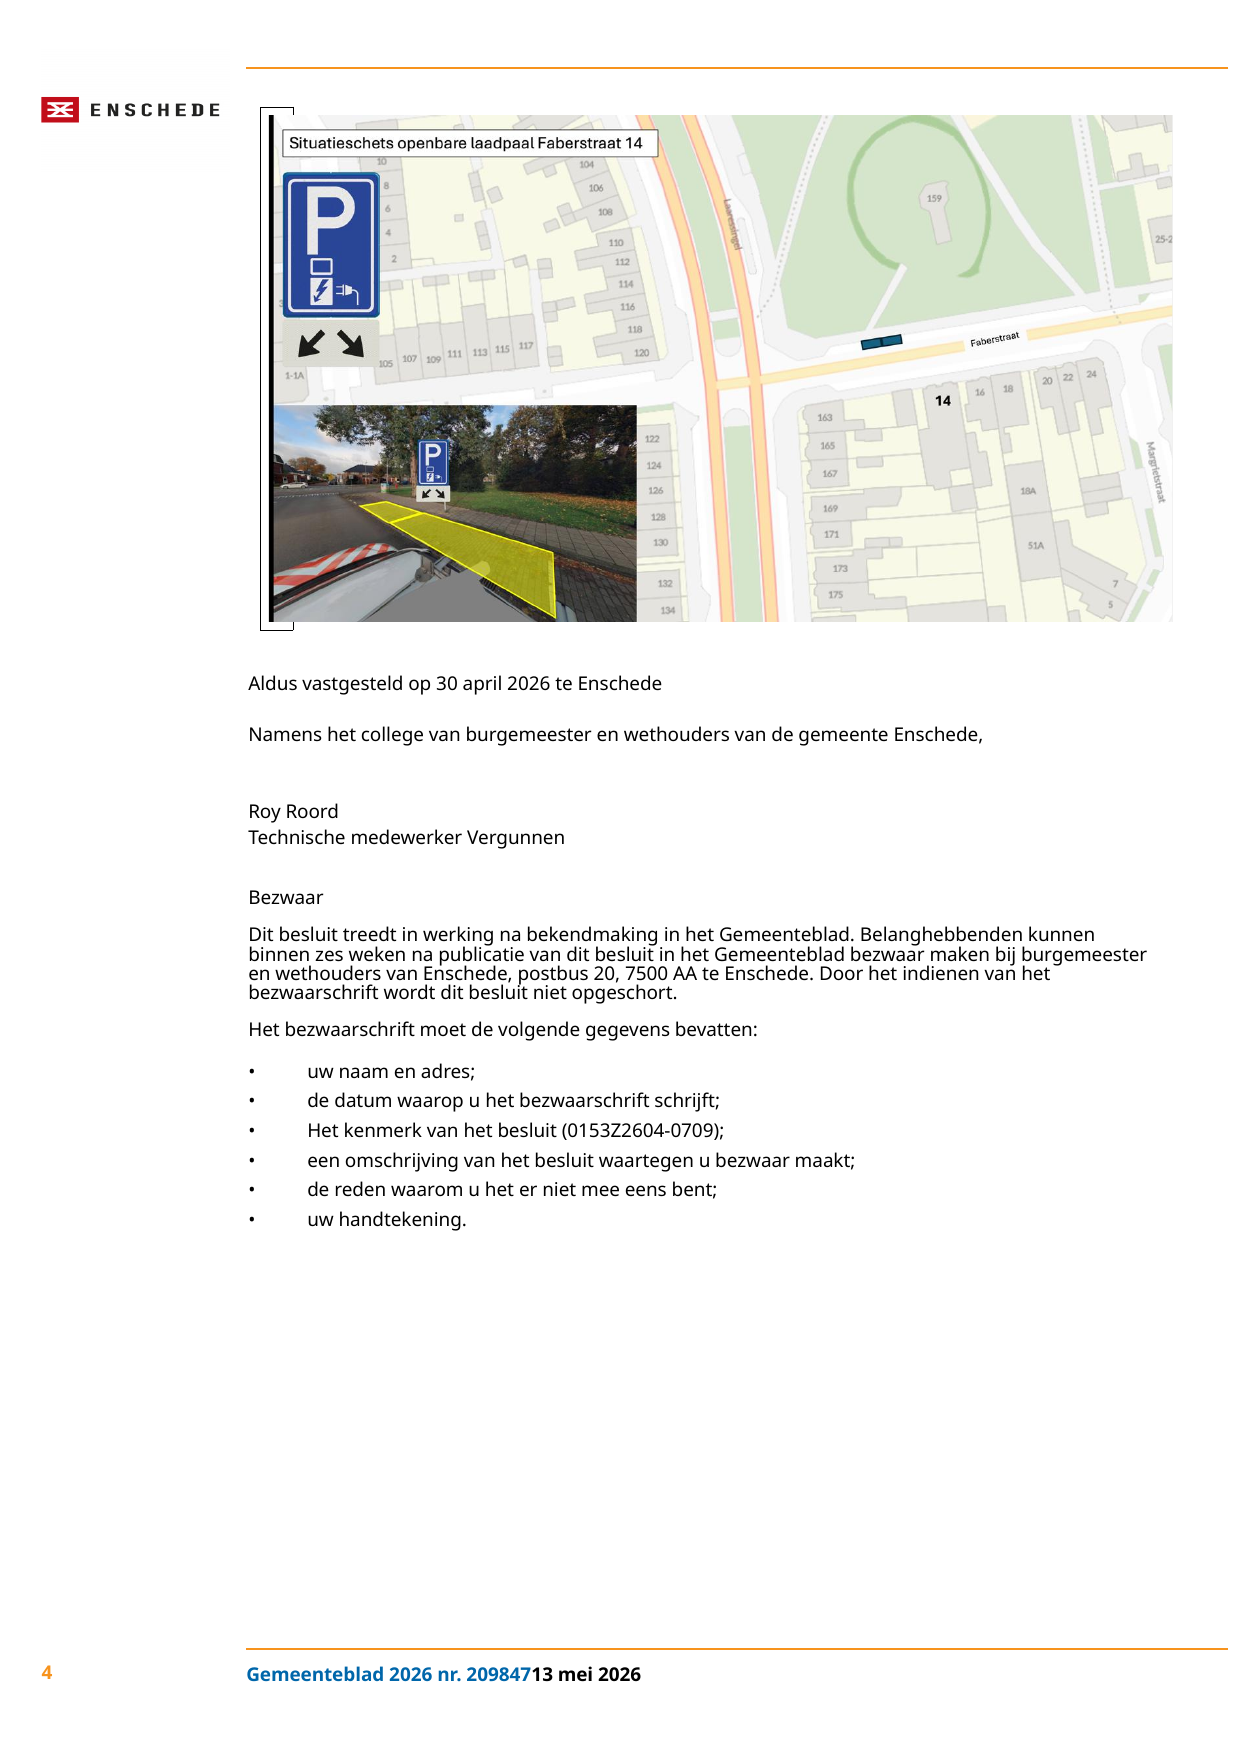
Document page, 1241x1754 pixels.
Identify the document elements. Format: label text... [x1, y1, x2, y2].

list de reden waarom u het er niet mee eens bent; [248, 1176, 1152, 1202]
text Aldus vastgesteld op 30 april 2026 te Enschede [248, 670, 1152, 696]
picture [268, 115, 1173, 622]
list Het kenmerk van het besluit (0153Z2604-0709); [248, 1117, 1152, 1143]
list uw handtekening. [248, 1206, 1152, 1232]
text Het bezwaarschrift moet de volgende gegevens bevatten: [248, 1021, 1152, 1040]
text Roy Roord [248, 798, 1152, 824]
list uw naam en adres; [248, 1058, 1152, 1084]
text Dit besluit treedt in werking na bekendmaking in het Gemeenteblad. Belanghebbenden kunnen binnen zes weken na publicatie van dit besluit in het Gemeenteblad bezwaar maken bij burgemeester en wethouders van Enschede, postbus 20, 7500 AA te Enschede. Door het indienen van het bezwaarschrift wordt dit besluit niet opgeschort. [248, 926, 1152, 1003]
list de datum waarop u het bezwaarschrift schrijft; [248, 1088, 1152, 1113]
picture [41, 47, 231, 172]
list een omschrijving van het besluit waartegen u bezwaar maakt; [248, 1147, 1152, 1173]
text Technische medewerker Vergunnen [248, 824, 1152, 850]
text Namens het college van burgemeester en wethouders van de gemeente Enschede, [248, 721, 1152, 747]
text Bezwaar [248, 889, 1152, 909]
